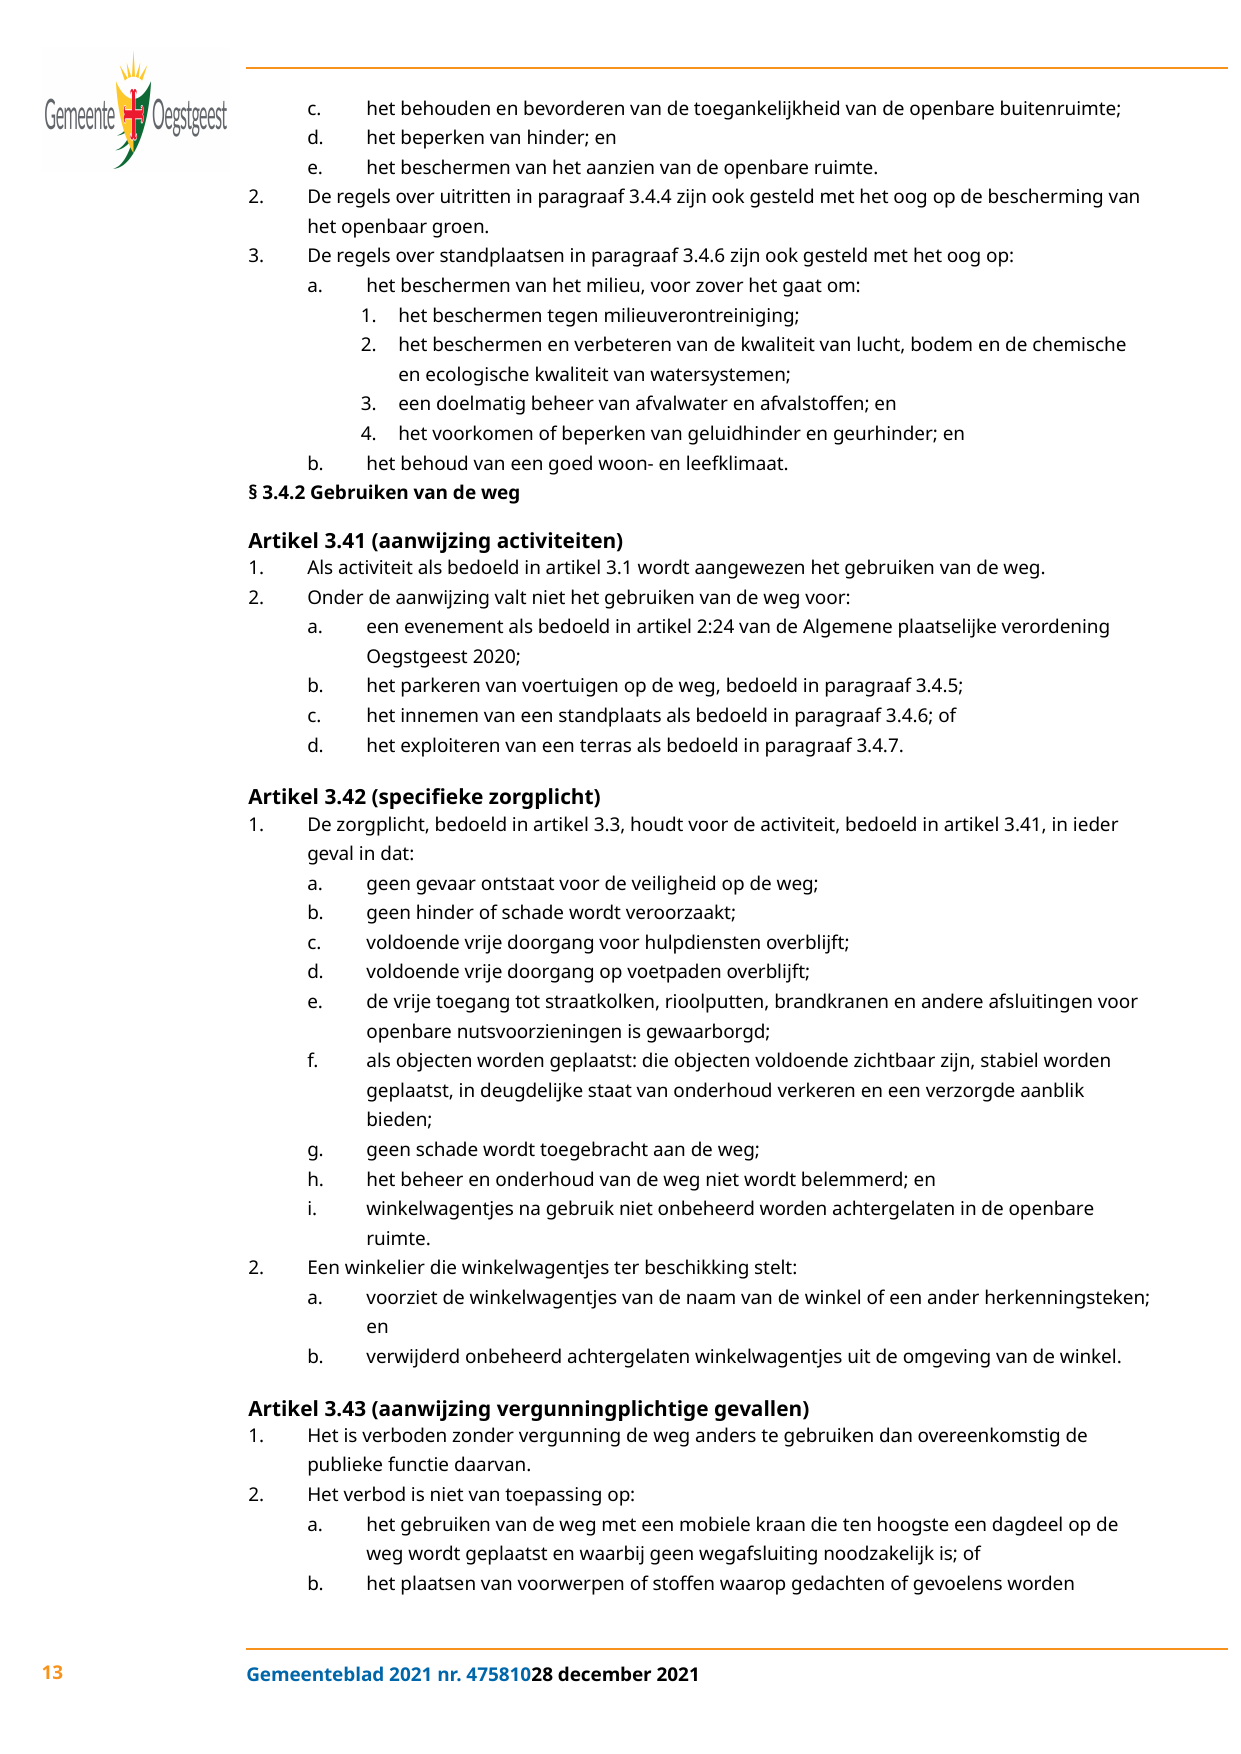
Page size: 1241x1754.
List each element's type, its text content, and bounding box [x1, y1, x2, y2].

list voorziet de winkelwagentjes van de naam van de winkel of een ander herkenningsteken; en [307, 1284, 1152, 1339]
list winkelwagentjes na gebruik niet onbeheerd worden achtergelaten in de openbare ruimte. [307, 1195, 1152, 1251]
list Onder de aanwijzing valt niet het gebruiken van de weg voor: [248, 584, 1152, 610]
list De regels over standplaatsen in paragraaf 3.4.6 zijn ook gesteld met het oog op: [248, 243, 1152, 268]
list het exploiteren van een terras als bedoeld in paragraaf 3.4.7. [307, 732, 1152, 758]
list De zorgplicht, bedoeld in artikel 3.3, houdt voor de activiteit, bedoeld in artikel 3.41, in ieder geval in dat: [248, 811, 1152, 866]
list verwijderd onbeheerd achtergelaten winkelwagentjes uit de omgeving van de winkel. [307, 1343, 1152, 1369]
list Een winkelier die winkelwagentjes ter beschikking stelt: [248, 1254, 1152, 1280]
list De regels over uitritten in paragraaf 3.4.4 zijn ook gesteld met het oog op de bescherming van het openbaar groen. [248, 183, 1152, 239]
list het beheer en onderhoud van de weg niet wordt belemmerd; en [307, 1166, 1152, 1191]
list een evenement als bedoeld in artikel 2:24 van de Algemene plaatselijke verordening Oegstgeest 2020; [307, 613, 1152, 669]
list het behoud van een goed woon- en leefklimaat. [307, 450, 1152, 476]
text Artikel 3.41 (aanwijzing activiteiten) [248, 526, 1152, 554]
list het beschermen en verbeteren van de kwaliteit van lucht, bodem en de chemische en ecologische kwaliteit van watersystemen; [361, 331, 1152, 387]
list het plaatsen van voorwerpen of stoffen waarop gedachten of gevoelens worden [307, 1570, 1152, 1596]
list het beschermen tegen milieuverontreiniging; [361, 302, 1152, 328]
list het parkeren van voertuigen op de weg, bedoeld in paragraaf 3.4.5; [307, 673, 1152, 698]
text Artikel 3.43 (aanwijzing vergunningplichtige gevallen) [248, 1394, 1152, 1422]
list een doelmatig beheer van afvalwater en afvalstoffen; en [361, 391, 1152, 416]
list het gebruiken van de weg met een mobiele kraan die ten hoogste een dagdeel op de weg wordt geplaatst en waarbij geen wegafsluiting noodzakelijk is; of [307, 1511, 1152, 1566]
list geen schade wordt toegebracht aan de weg; [307, 1136, 1152, 1162]
list als objecten worden geplaatst: die objecten voldoende zichtbaar zijn, stabiel worden geplaatst, in deugdelijke staat van onderhoud verkeren en een verzorgde aanblik bieden; [307, 1047, 1152, 1132]
list Het is verboden zonder vergunning de weg anders te gebruiken dan overeenkomstig de publieke functie daarvan. [248, 1422, 1152, 1477]
text Artikel 3.42 (specifieke zorgplicht) [248, 782, 1152, 811]
list geen hinder of schade wordt veroorzaakt; [307, 899, 1152, 925]
list het beschermen van het aanzien van de openbare ruimte. [307, 154, 1152, 180]
list het beperken van hinder; en [307, 124, 1152, 150]
list geen gevaar ontstaat voor de veiligheid op de weg; [307, 870, 1152, 896]
text § 3.4.2 Gebruiken van de weg [248, 479, 1152, 505]
list Het verbod is niet van toepassing op: [248, 1481, 1152, 1507]
list het behouden en bevorderen van de toegankelijkheid van de openbare buitenruimte; [307, 95, 1152, 121]
list het beschermen van het milieu, voor zover het gaat om: [307, 272, 1152, 298]
list voldoende vrije doorgang op voetpaden overblijft; [307, 959, 1152, 984]
list het innemen van een standplaats als bedoeld in paragraaf 3.4.6; of [307, 702, 1152, 728]
list de vrije toegang tot straatkolken, rioolputten, brandkranen en andere afsluitingen voor openbare nutsvoorzieningen is gewaarborgd; [307, 988, 1152, 1043]
list Als activiteit als bedoeld in artikel 3.1 wordt aangewezen het gebruiken van de weg. [248, 554, 1152, 580]
list voldoende vrije doorgang voor hulpdiensten overblijft; [307, 929, 1152, 955]
list het voorkomen of beperken van geluidhinder en geurhinder; en [361, 420, 1152, 446]
picture [41, 47, 231, 172]
